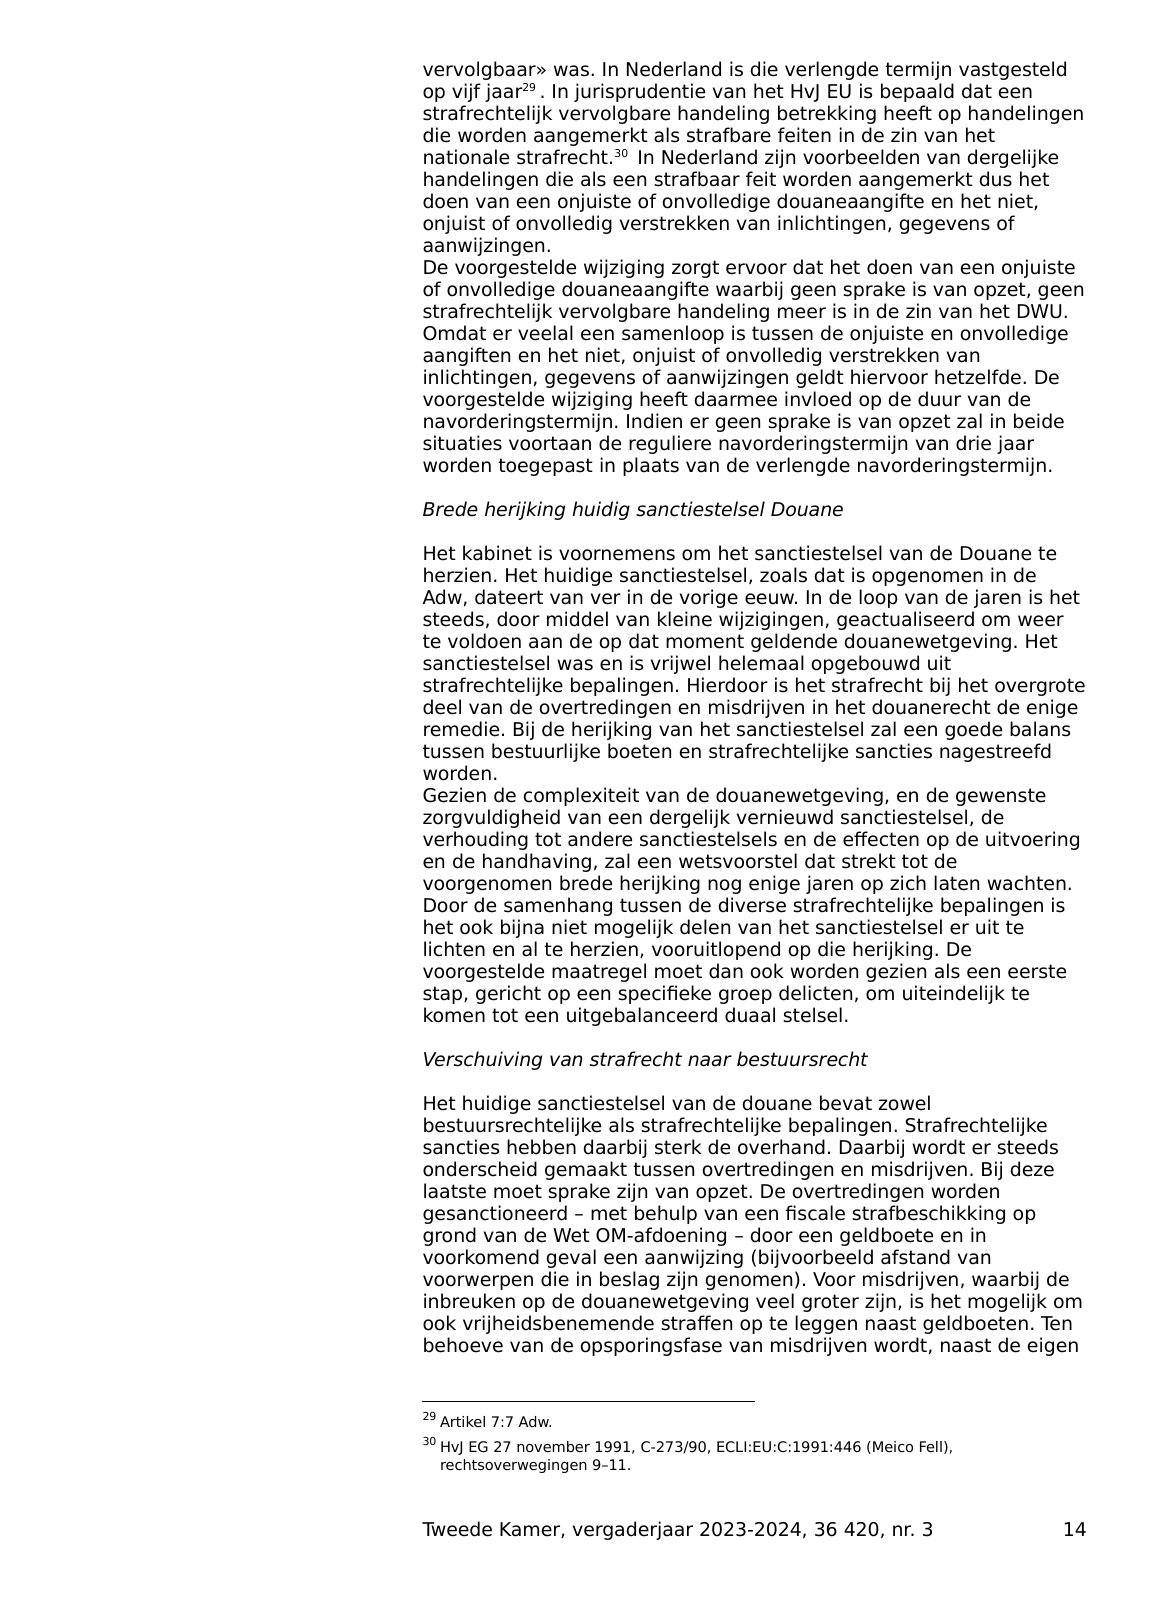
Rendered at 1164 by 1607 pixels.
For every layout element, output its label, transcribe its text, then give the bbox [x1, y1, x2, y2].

text Het huidige sanctiestelsel van de douane bevat zowel bestuursrechtelijke als strafrechtelijke bepalingen. Strafrechtelijke sancties hebben daarbij sterk de overhand. Daarbij wordt er steeds onderscheid gemaakt tussen overtredingen en misdrijven. Bij deze laatste moet sprake zijn van opzet. De overtredingen worden gesanctioneerd – met behulp van een fiscale strafbeschikking op grond van de Wet OM-afdoening – door een geldboete en in voorkomend geval een aanwijzing (bijvoorbeeld afstand van voorwerpen die in beslag zijn genomen). Voor misdrijven, waarbij de inbreuken op de douanewetgeving veel groter zijn, is het mogelijk om ook vrijheidsbenemende straffen op te leggen naast geldboeten. Ten behoeve van de opsporingsfase van misdrijven wordt, naast de eigen [422, 1093, 1087, 1357]
text De voorgestelde wijziging zorgt ervoor dat het doen van een onjuiste of onvolledige douaneaangifte waarbij geen sprake is van opzet, geen strafrechtelijk vervolgbare handeling meer is in de zin van het DWU. Omdat er veelal een samenloop is tussen de onjuiste en onvolledige aangiften en het niet, onjuist of onvolledig verstrekken van inlichtingen, gegevens of aanwijzingen geldt hiervoor hetzelfde. De voorgestelde wijziging heeft daarmee invloed op de duur van de navorderingstermijn. Indien er geen sprake is van opzet zal in beide situaties voortaan de reguliere navorderingstermijn van drie jaar worden toegepast in plaats van de verlengde navorderingstermijn. [422, 257, 1087, 477]
subtitle Brede herijking huidig sanctiestelsel Douane [422, 499, 1087, 521]
text Gezien de complexiteit van de douanewetgeving, en de gewenste zorgvuldigheid van een dergelijk vernieuwd sanctiestelsel, de verhouding tot andere sanctiestelsels en de effecten op de uitvoering en de handhaving, zal een wetsvoorstel dat strekt tot de voorgenomen brede herijking nog enige jaren op zich laten wachten. Door de samenhang tussen de diverse strafrechtelijke bepalingen is het ook bijna niet mogelijk delen van het sanctiestelsel er uit te lichten en al te herzien, vooruitlopend op die herijking. De voorgestelde maatregel moet dan ook worden gezien als een eerste stap, gericht op een specifieke groep delicten, om uiteindelijk te komen tot een uitgebalanceerd duaal stelsel. [422, 785, 1087, 1027]
text Het kabinet is voornemens om het sanctiestelsel van de Douane te herzien. Het huidige sanctiestelsel, zoals dat is opgenomen in de Adw, dateert van ver in de vorige eeuw. In de loop van de jaren is het steeds, door middel van kleine wijzigingen, geactualiseerd om weer te voldoen aan de op dat moment geldende douanewetgeving. Het sanctiestelsel was en is vrijwel helemaal opgebouwd uit strafrechtelijke bepalingen. Hierdoor is het strafrecht bij het overgrote deel van de overtredingen en misdrijven in het douanerecht de enige remedie. Bij de herijking van het sanctiestelsel zal een goede balans tussen bestuurlijke boeten en strafrechtelijke sancties nagestreefd worden. [422, 543, 1087, 785]
text vervolgbaar» was. In Nederland is die verlengde termijn vastgesteld op vijf jaar. In jurisprudentie van het HvJ EU is bepaald dat een strafrechtelijk vervolgbare handeling betrekking heeft op handelingen die worden aangemerkt als strafbare feiten in de zin van het nationale strafrecht. In Nederland zijn voorbeelden van dergelijke handelingen die als een strafbaar feit worden aangemerkt dus het doen van een onjuiste of onvolledige douaneaangifte en het niet, onjuist of onvolledig verstrekken van inlichtingen, gegevens of aanwijzingen. [422, 59, 1087, 257]
subtitle Verschuiving van strafrecht naar bestuursrecht [422, 1049, 1087, 1071]
text Artikel 7:7 Adw. [422, 1410, 1087, 1432]
text HvJ EG 27 november 1991, C-273/90, ECLI:EU:C:1991:446 (Meico Fell), rechtsoverwegingen 9–11. [422, 1435, 1087, 1474]
